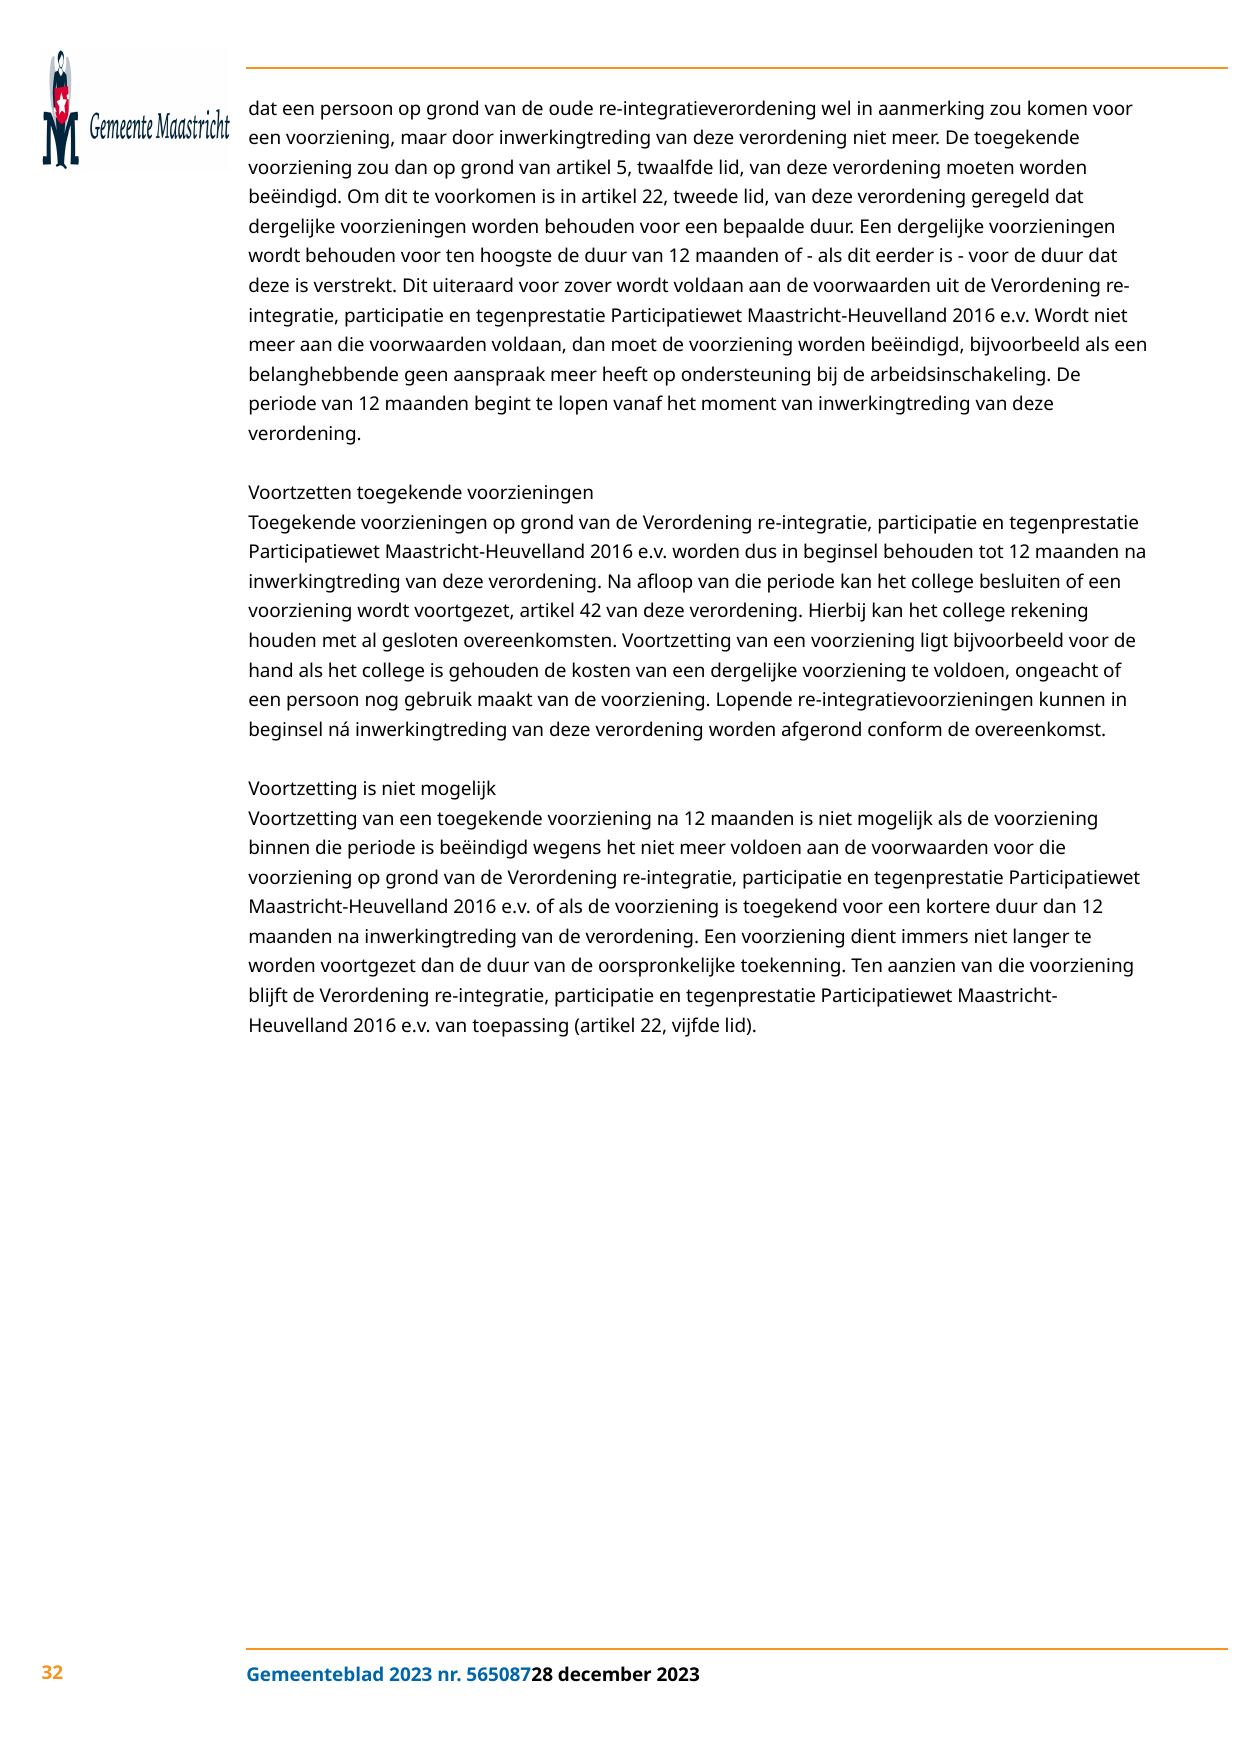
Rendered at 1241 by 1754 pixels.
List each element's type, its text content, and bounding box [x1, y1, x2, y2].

text Toegekende voorzieningen op grond van de Verordening re-integratie, participatie en tegenprestatie Participatiewet Maastricht-Heuvelland 2016 e.v. worden dus in beginsel behouden tot 12 maanden na inwerkingtreding van deze verordening. Na afloop van die periode kan het college besluiten of een voorziening wordt voortgezet, artikel 42 van deze verordening. Hierbij kan het college rekening houden met al gesloten overeenkomsten. Voortzetting van een voorziening ligt bijvoorbeeld voor de hand als het college is gehouden de kosten van een dergelijke voorziening te voldoen, ongeacht of een persoon nog gebruik maakt van de voorziening. Lopende re-integratievoorzieningen kunnen in beginsel ná inwerkingtreding van deze verordening worden afgerond conform de overeenkomst. [248, 509, 1152, 742]
text Voortzetten toegekende voorzieningen [248, 479, 1152, 505]
picture [41, 47, 231, 172]
text Voortzetting van een toegekende voorziening na 12 maanden is niet mogelijk als de voorziening binnen die periode is beëindigd wegens het niet meer voldoen aan de voorwaarden voor die voorziening op grond van de Verordening re-integratie, participatie en tegenprestatie Participatiewet Maastricht-Heuvelland 2016 e.v. of als de voorziening is toegekend voor een kortere duur dan 12 maanden na inwerkingtreding van de verordening. Een voorziening dient immers niet langer te worden voortgezet dan de duur van de oorspronkelijke toekenning. Ten aanzien van die voorziening blijft de Verordening re-integratie, participatie en tegenprestatie Participatiewet Maastricht-Heuvelland 2016 e.v. van toepassing (artikel 22, vijfde lid). [248, 805, 1152, 1038]
text Voortzetting is niet mogelijk [248, 775, 1152, 801]
text dat een persoon op grond van de oude re-integratieverordening wel in aanmerking zou komen voor een voorziening, maar door inwerkingtreding van deze verordening niet meer. De toegekende voorziening zou dan op grond van artikel 5, twaalfde lid, van deze verordening moeten worden beëindigd. Om dit te voorkomen is in artikel 22, tweede lid, van deze verordening geregeld dat dergelijke voorzieningen worden behouden voor een bepaalde duur. Een dergelijke voorzieningen wordt behouden voor ten hoogste de duur van 12 maanden of - als dit eerder is - voor de duur dat deze is verstrekt. Dit uiteraard voor zover wordt voldaan aan de voorwaarden uit de Verordening re-integratie, participatie en tegenprestatie Participatiewet Maastricht-Heuvelland 2016 e.v. Wordt niet meer aan die voorwaarden voldaan, dan moet de voorziening worden beëindigd, bijvoorbeeld als een belanghebbende geen aanspraak meer heeft op ondersteuning bij de arbeidsinschakeling. De periode van 12 maanden begint te lopen vanaf het moment van inwerkingtreding van deze verordening. [248, 95, 1152, 446]
